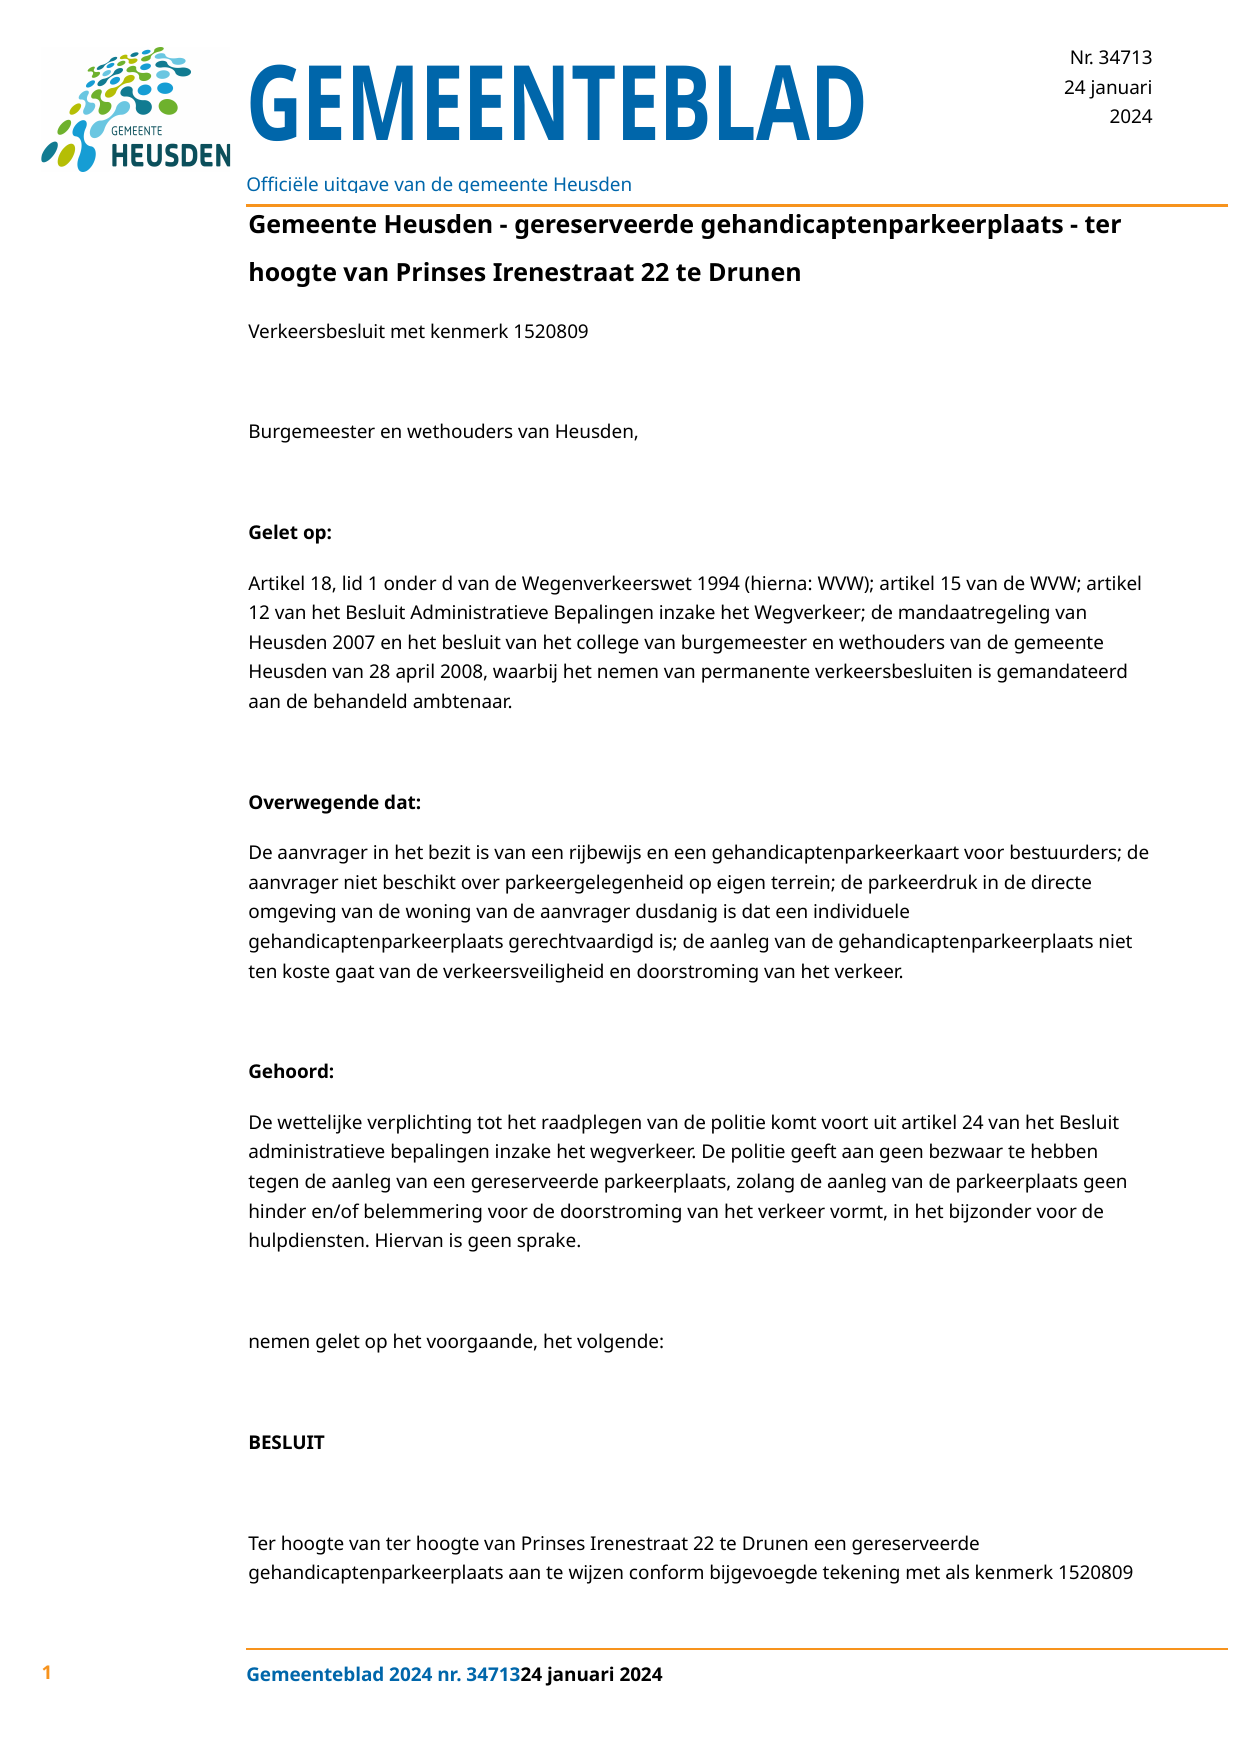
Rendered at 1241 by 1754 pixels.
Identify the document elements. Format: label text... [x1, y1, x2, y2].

text Verkeersbesluit met kenmerk 1520809 [248, 318, 1152, 344]
text De wettelijke verplichting tot het raadplegen van de politie komt voort uit artikel 24 van het Besluit administratieve bepalingen inzake het wegverkeer. De politie geeft aan geen bezwaar te hebben tegen de aanleg van een gereserveerde parkeerplaats, zolang de aanleg van de parkeerplaats geen hinder en/of belemmering voor de doorstroming van het verkeer vormt, in het bijzonder voor de hulpdiensten. Hiervan is geen sprake. [248, 1109, 1152, 1253]
text nemen gelet op het voorgaande, het volgende: [248, 1328, 1152, 1354]
text Overwegende dat: [248, 789, 1152, 815]
text De aanvrager in het bezit is van een rijbewijs en een gehandicaptenparkeerkaart voor bestuurders; de aanvrager niet beschikt over parkeergelegenheid op eigen terrein; de parkeerdruk in de directe omgeving van de woning van de aanvrager dusdanig is dat een individuele gehandicaptenparkeerplaats gerechtvaardigd is; de aanleg van de gehandicaptenparkeerplaats niet ten koste gaat van de verkeersveiligheid en doorstroming van het verkeer. [248, 839, 1152, 984]
text Ter hoogte van ter hoogte van Prinses Irenestraat 22 te Drunen een gereserveerde gehandicaptenparkeerplaats aan te wijzen conform bijgevoegde tekening met als kenmerk 1520809 [248, 1530, 1152, 1585]
text Gelet op: [248, 519, 1152, 545]
text Burgemeester en wethouders van Heusden, [248, 419, 1152, 444]
text Gemeente Heusden - gereserveerde gehandicaptenparkeerplaats - ter hoogte van Prinses Irenestraat 22 te Drunen [248, 207, 1152, 288]
picture [41, 47, 231, 172]
text BESLUIT [248, 1429, 1152, 1455]
text Artikel 18, lid 1 onder d van de Wegenverkeerswet 1994 (hierna: WVW); artikel 15 van de WVW; artikel 12 van het Besluit Administratieve Bepalingen inzake het Wegverkeer; de mandaatregeling van Heusden 2007 en het besluit van het college van burgemeester en wethouders van de gemeente Heusden van 28 april 2008, waarbij het nemen van permanente verkeersbesluiten is gemandateerd aan de behandeld ambtenaar. [248, 570, 1152, 714]
text Gehoord: [248, 1059, 1152, 1084]
